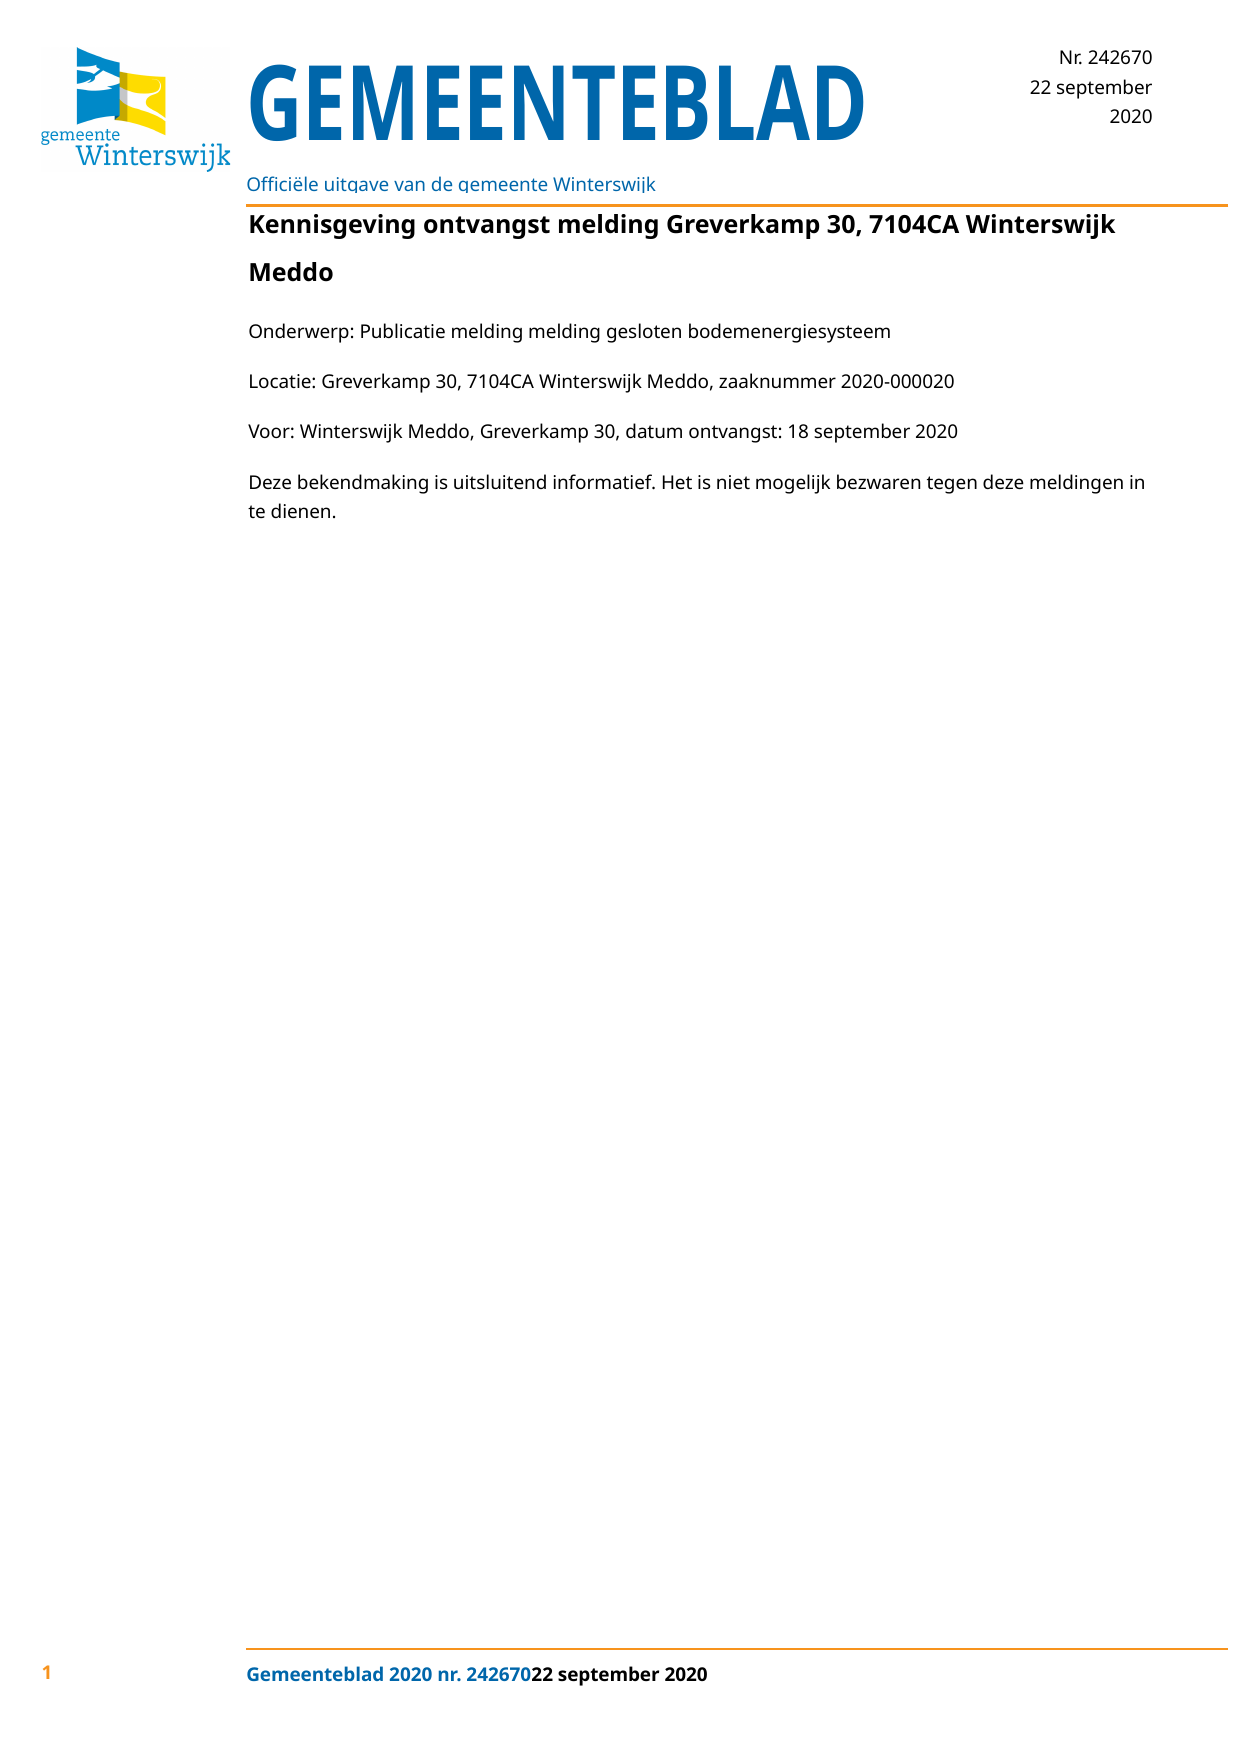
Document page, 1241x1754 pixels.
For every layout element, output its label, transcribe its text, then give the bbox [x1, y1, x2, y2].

text Deze bekendmaking is uitsluitend informatief. Het is niet mogelijk bezwaren tegen deze meldingen in te dienen. [248, 469, 1152, 524]
text Kennisgeving ontvangst melding Greverkamp 30, 7104CA Winterswijk Meddo [248, 207, 1152, 288]
text Onderwerp: Publicatie melding melding gesloten bodemenergiesysteem [248, 318, 1152, 344]
text Locatie: Greverkamp 30, 7104CA Winterswijk Meddo, zaaknummer 2020-000020 [248, 368, 1152, 394]
picture [225, 153, 231, 162]
picture [41, 47, 231, 172]
text Voor: Winterswijk Meddo, Greverkamp 30, datum ontvangst: 18 september 2020 [248, 419, 1152, 444]
